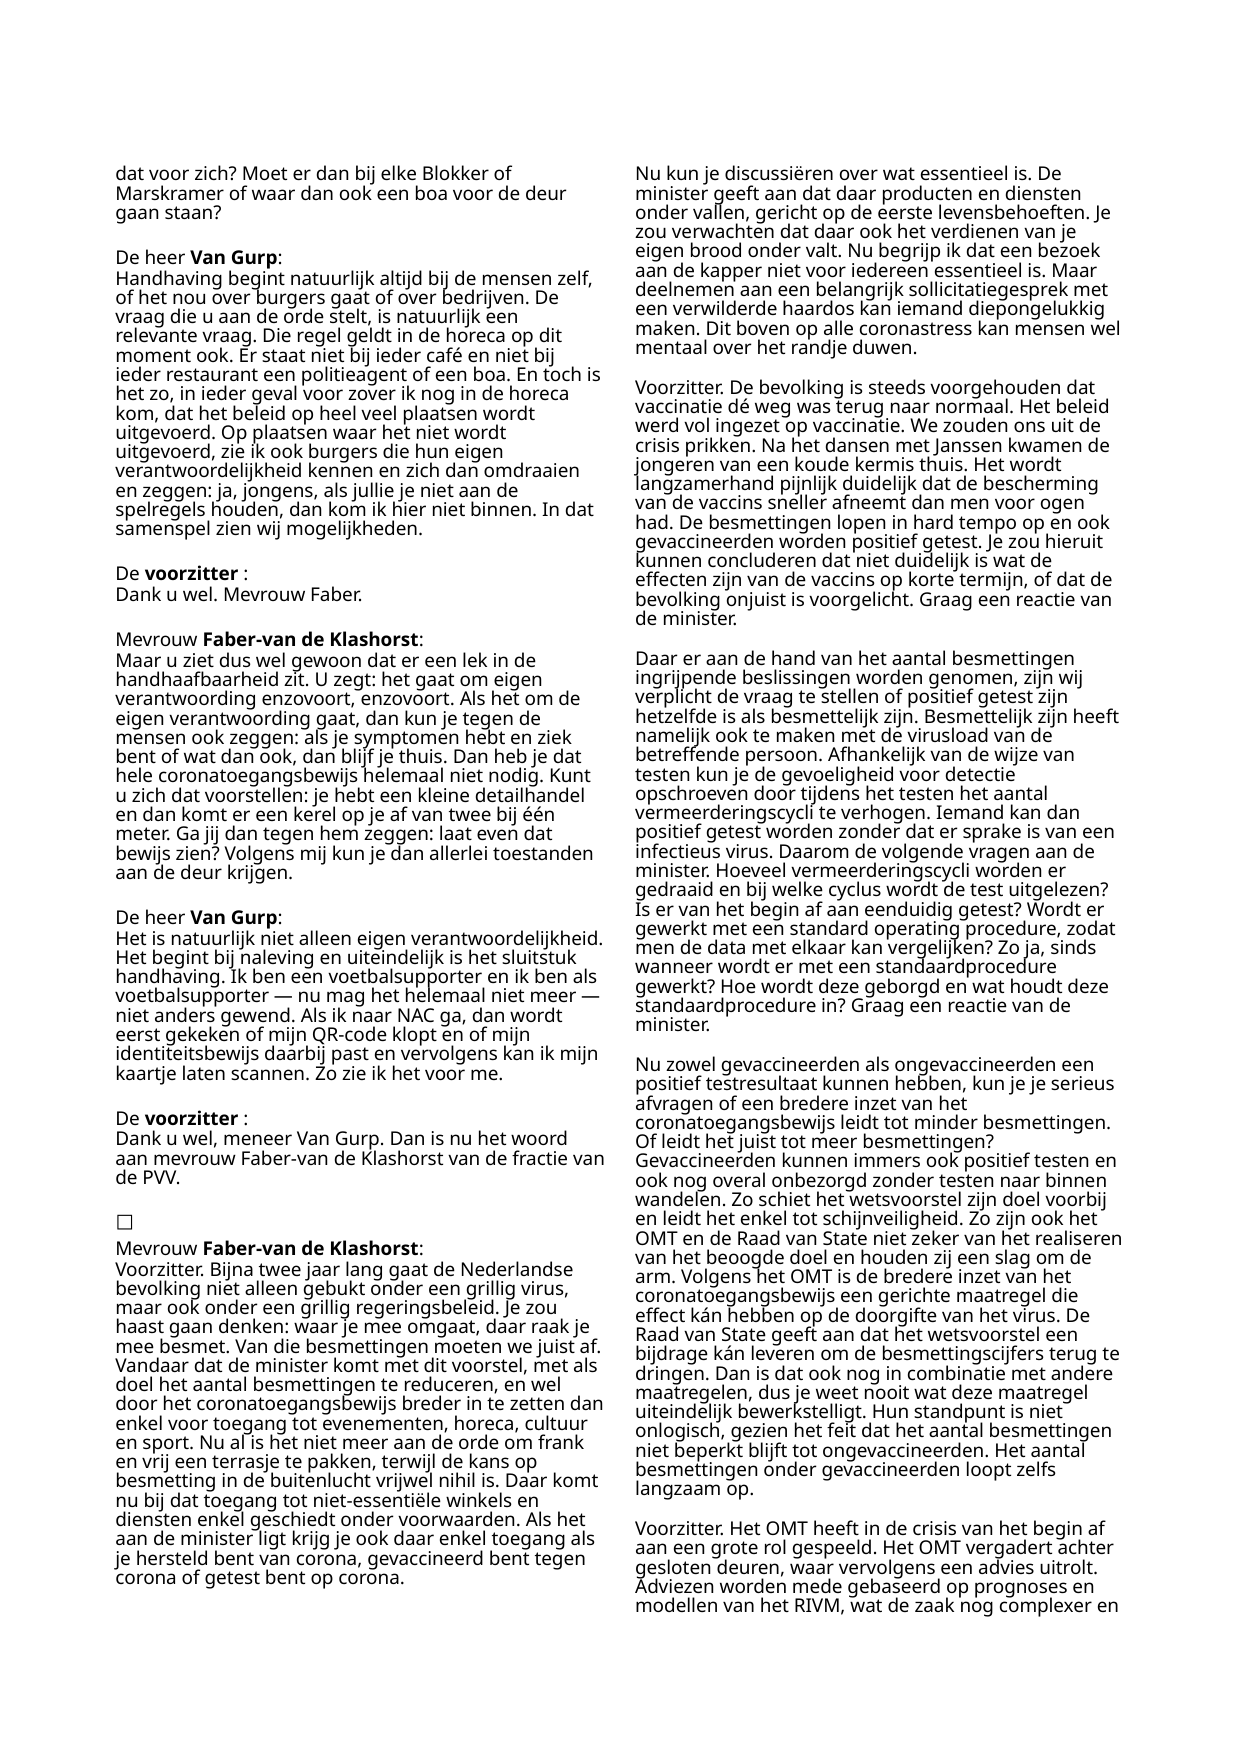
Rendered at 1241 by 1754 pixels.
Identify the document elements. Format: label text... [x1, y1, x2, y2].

text De voorzitter : [115, 560, 605, 586]
text Dank u wel. Mevrouw Faber. [115, 586, 605, 605]
text De heer Van Gurp: [115, 244, 605, 270]
text dat voor zich? Moet er dan bij elke Blokker of Marskramer of waar dan ook een boa voor de deur gaan staan? [115, 165, 605, 223]
text Voorzitter. De bevolking is steeds voorgehouden dat vaccinatie dé weg was terug naar normaal. Het beleid werd vol ingezet op vaccinatie. We zouden ons uit de crisis prikken. Na het dansen met Janssen kwamen de jongeren van een koude kermis thuis. Het wordt langzamerhand pijnlijk duidelijk dat de bescherming van de vaccins sneller afneemt dan men voor ogen had. De besmettingen lopen in hard tempo op en ook gevaccineerden worden positief getest. Je zou hieruit kunnen concluderen dat niet duidelijk is wat de effecten zijn van de vaccins op korte termijn, of dat de bevolking onjuist is voorgelicht. Graag een reactie van de minister. [635, 379, 1125, 629]
text ⬜ [115, 1209, 605, 1235]
text Mevrouw Faber-van de Klashorst: [115, 626, 605, 652]
text Dank u wel, meneer Van Gurp. Dan is nu het woord aan mevrouw Faber-van de Klashorst van de fractie van de PVV. [115, 1130, 605, 1188]
text Mevrouw Faber-van de Klashorst: [115, 1235, 605, 1261]
text Voorzitter. Bijna twee jaar lang gaat de Nederlandse bevolking niet alleen gebukt onder een grillig virus, maar ook onder een grillig regeringsbeleid. Je zou haast gaan denken: waar je mee omgaat, daar raak je mee besmet. Van die besmettingen moeten we juist af. Vandaar dat de minister komt met dit voorstel, met als doel het aantal besmettingen te reduceren, en wel door het coronatoegangsbewijs breder in te zetten dan enkel voor toegang tot evenementen, horeca, cultuur en sport. Nu al is het niet meer aan de orde om frank en vrij een terrasje te pakken, terwijl de kans op besmetting in de buitenlucht vrijwel nihil is. Daar komt nu bij dat toegang tot niet-essentiële winkels en diensten enkel geschiedt onder voorwaarden. Als het aan de minister ligt krijg je ook daar enkel toegang als je hersteld bent van corona, gevaccineerd bent tegen corona of getest bent op corona. [115, 1261, 605, 1588]
text Handhaving begint natuurlijk altijd bij de mensen zelf, of het nou over burgers gaat of over bedrijven. De vraag die u aan de orde stelt, is natuurlijk een relevante vraag. Die regel geldt in de horeca op dit moment ook. Er staat niet bij ieder café en niet bij ieder restaurant een politieagent of een boa. En toch is het zo, in ieder geval voor zover ik nog in de horeca kom, dat het beleid op heel veel plaatsen wordt uitgevoerd. Op plaatsen waar het niet wordt uitgevoerd, zie ik ook burgers die hun eigen verantwoordelijkheid kennen en zich dan omdraaien en zeggen: ja, jongens, als jullie je niet aan de spelregels houden, dan kom ik hier niet binnen. In dat samenspel zien wij mogelijkheden. [115, 270, 605, 539]
text Voorzitter. Het OMT heeft in de crisis van het begin af aan een grote rol gespeeld. Het OMT vergadert achter gesloten deuren, waar vervolgens een advies uitrolt. Adviezen worden mede gebaseerd op prognoses en modellen van het RIVM, wat de zaak nog complexer en [635, 1520, 1125, 1616]
text De heer Van Gurp: [115, 904, 605, 930]
text Maar u ziet dus wel gewoon dat er een lek in de handhaafbaarheid zit. U zegt: het gaat om eigen verantwoording enzovoort, enzovoort. Als het om de eigen verantwoording gaat, dan kun je tegen de mensen ook zeggen: als je symptomen hebt en ziek bent of wat dan ook, dan blijf je thuis. Dan heb je dat hele coronatoegangsbewijs helemaal niet nodig. Kunt u zich dat voorstellen: je hebt een kleine detailhandel en dan komt er een kerel op je af van twee bij één meter. Ga jij dan tegen hem zeggen: laat even dat bewijs zien? Volgens mij kun je dan allerlei toestanden aan de deur krijgen. [115, 652, 605, 883]
text Daar er aan de hand van het aantal besmettingen ingrijpende beslissingen worden genomen, zijn wij verplicht de vraag te stellen of positief getest zijn hetzelfde is als besmettelijk zijn. Besmettelijk zijn heeft namelijk ook te maken met de virusload van de betreffende persoon. Afhankelijk van de wijze van testen kun je de gevoeligheid voor detectie opschroeven door tijdens het testen het aantal vermeerderingscycli te verhogen. Iemand kan dan positief getest worden zonder dat er sprake is van een infectieus virus. Daarom de volgende vragen aan de minister. Hoeveel vermeerderingscycli worden er gedraaid en bij welke cyclus wordt de test uitgelezen? Is er van het begin af aan eenduidig getest? Wordt er gewerkt met een standard operating procedure, zodat men de data met elkaar kan vergelijken? Zo ja, sinds wanneer wordt er met een standaardprocedure gewerkt? Hoe wordt deze geborgd en wat houdt deze standaardprocedure in? Graag een reactie van de minister. [635, 650, 1125, 1035]
text De voorzitter : [115, 1105, 605, 1130]
text Nu zowel gevaccineerden als ongevaccineerden een positief testresultaat kunnen hebben, kun je je serieus afvragen of een bredere inzet van het coronatoegangsbewijs leidt tot minder besmettingen. Of leidt het juist tot meer besmettingen? Gevaccineerden kunnen immers ook positief testen en ook nog overal onbezorgd zonder testen naar binnen wandelen. Zo schiet het wetsvoorstel zijn doel voorbij en leidt het enkel tot schijnveiligheid. Zo zijn ook het OMT en de Raad van State niet zeker van het realiseren van het beoogde doel en houden zij een slag om de arm. Volgens het OMT is de bredere inzet van het coronatoegangsbewijs een gerichte maatregel die effect kán hebben op de doorgifte van het virus. De Raad van State geeft aan dat het wetsvoorstel een bijdrage kán leveren om de besmettingscijfers terug te dringen. Dan is dat ook nog in combinatie met andere maatregelen, dus je weet nooit wat deze maatregel uiteindelijk bewerkstelligt. Hun standpunt is niet onlogisch, gezien het feit dat het aantal besmettingen niet beperkt blijft tot ongevaccineerden. Het aantal besmettingen onder gevaccineerden loopt zelfs langzaam op. [635, 1056, 1125, 1499]
text Het is natuurlijk niet alleen eigen verantwoordelijkheid. Het begint bij naleving en uiteindelijk is het sluitstuk handhaving. Ik ben een voetbalsupporter en ik ben als voetbalsupporter — nu mag het helemaal niet meer — niet anders gewend. Als ik naar NAC ga, dan wordt eerst gekeken of mijn QR-code klopt en of mijn identiteitsbewijs daarbij past en vervolgens kan ik mijn kaartje laten scannen. Zo zie ik het voor me. [115, 930, 605, 1084]
text Nu kun je discussiëren over wat essentieel is. De minister geeft aan dat daar producten en diensten onder vallen, gericht op de eerste levensbehoeften. Je zou verwachten dat daar ook het verdienen van je eigen brood onder valt. Nu begrijp ik dat een bezoek aan de kapper niet voor iedereen essentieel is. Maar deelnemen aan een belangrijk sollicitatiegesprek met een verwilderde haardos kan iemand diepongelukkig maken. Dit boven op alle coronastress kan mensen wel mentaal over het randje duwen. [635, 165, 1125, 358]
